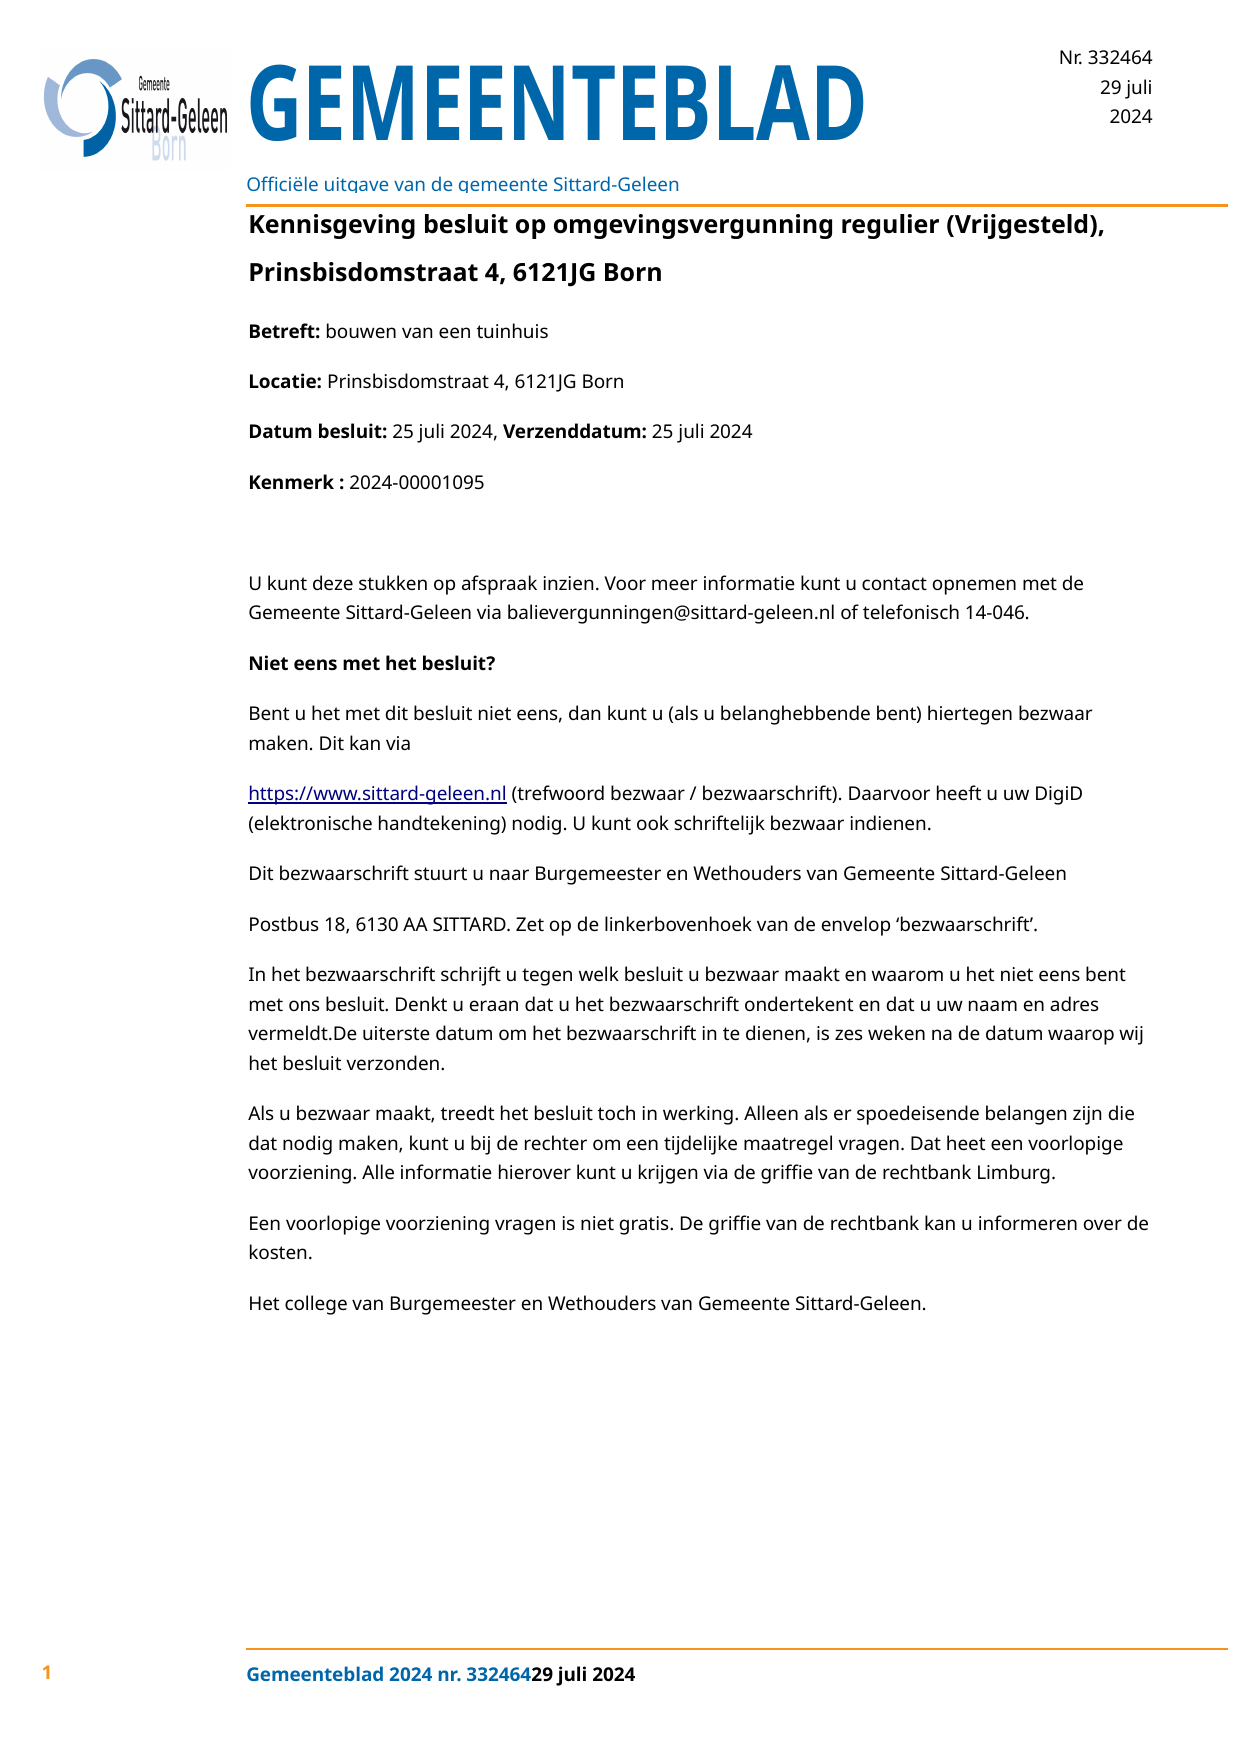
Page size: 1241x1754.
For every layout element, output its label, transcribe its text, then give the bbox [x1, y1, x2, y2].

text Postbus 18, 6130 AA SITTARD. Zet op de linkerbovenhoek van de envelop ‘bezwaarschrift’. [248, 911, 1152, 937]
text U kunt deze stukken op afspraak inzien. Voor meer informatie kunt u contact opnemen met de Gemeente Sittard-Geleen via balievergunningen@sittard-geleen.nl of telefonisch 14-046. [248, 570, 1152, 625]
text Datum besluit: 25 juli 2024, Verzenddatum: 25 juli 2024 [248, 419, 1152, 444]
text Locatie: Prinsbisdomstraat 4, 6121JG Born [248, 368, 1152, 394]
text Kennisgeving besluit op omgevingsvergunning regulier (Vrijgesteld), Prinsbisdomstraat 4, 6121JG Born [248, 207, 1152, 288]
text Kenmerk : 2024-00001095 [248, 469, 1152, 495]
text Het college van Burgemeester en Wethouders van Gemeente Sittard-Geleen. [248, 1290, 1152, 1316]
text Een voorlopige voorziening vragen is niet gratis. De griffie van de rechtbank kan u informeren over de kosten. [248, 1210, 1152, 1265]
text In het bezwaarschrift schrijft u tegen welk besluit u bezwaar maakt en waarom u het niet eens bent met ons besluit. Denkt u eraan dat u het bezwaarschrift ondertekent en dat u uw naam en adres vermeldt.De uiterste datum om het bezwaarschrift in te dienen, is zes weken na de datum waarop wij het besluit verzonden. [248, 961, 1152, 1076]
text Betreft: bouwen van een tuinhuis [248, 318, 1152, 344]
text Bent u het met dit besluit niet eens, dan kunt u (als u belanghebbende bent) hiertegen bezwaar maken. Dit kan via [248, 700, 1152, 756]
text Niet eens met het besluit? [248, 650, 1152, 676]
text Dit bezwaarschrift stuurt u naar Burgemeester en Wethouders van Gemeente Sittard-Geleen [248, 860, 1152, 886]
text https://www.sittard-geleen.nl (trefwoord bezwaar / bezwaarschrift). Daarvoor heeft u uw DigiD (elektronische handtekening) nodig. U kunt ook schriftelijk bezwaar indienen. [248, 780, 1152, 836]
picture [41, 47, 231, 172]
text Als u bezwaar maakt, treedt het besluit toch in werking. Alleen als er spoedeisende belangen zijn die dat nodig maken, kunt u bij de rechter om een tijdelijke maatregel vragen. Dat heet een voorlopige voorziening. Alle informatie hierover kunt u krijgen via de griffie van de rechtbank Limburg. [248, 1100, 1152, 1185]
